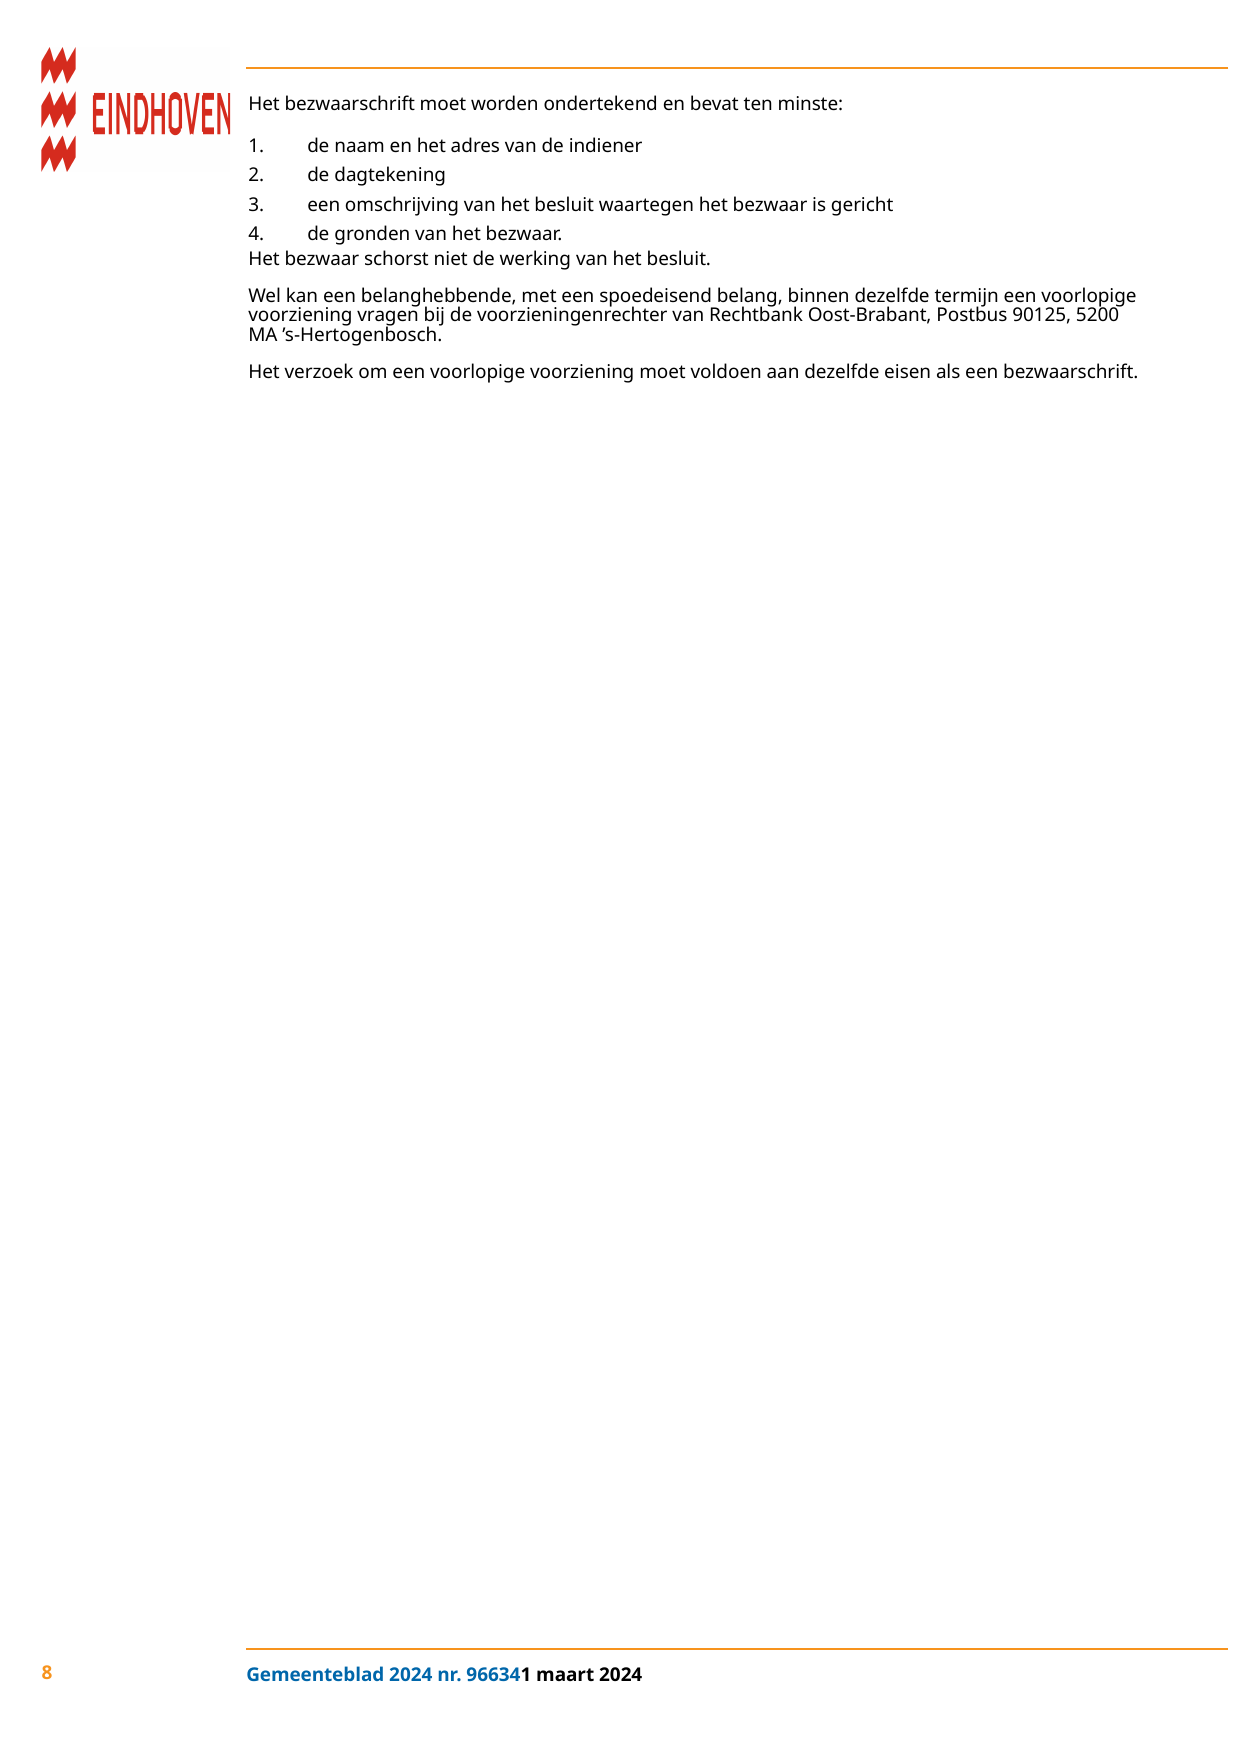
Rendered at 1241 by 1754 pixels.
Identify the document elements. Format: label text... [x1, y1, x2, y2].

list de dagtekening [248, 161, 1152, 187]
list de gronden van het bezwaar. [248, 221, 1152, 246]
text Het bezwaarschrift moet worden ondertekend en bevat ten minste: [248, 95, 1152, 114]
picture [41, 47, 231, 172]
text Het bezwaar schorst niet de werking van het besluit. [248, 250, 1152, 269]
list een omschrijving van het besluit waartegen het bezwaar is gericht [248, 191, 1152, 217]
text Het verzoek om een voorlopige voorziening moet voldoen aan dezelfde eisen als een bezwaarschrift. [248, 363, 1152, 382]
text Wel kan een belanghebbende, met een spoedeisend belang, binnen dezelfde termijn een voorlopige voorziening vragen bij de voorzieningenrechter van Rechtbank Oost-Brabant, Postbus 90125, 5200 MA ’s-Hertogenbosch. [248, 287, 1152, 345]
list de naam en het adres van de indiener [248, 132, 1152, 157]
